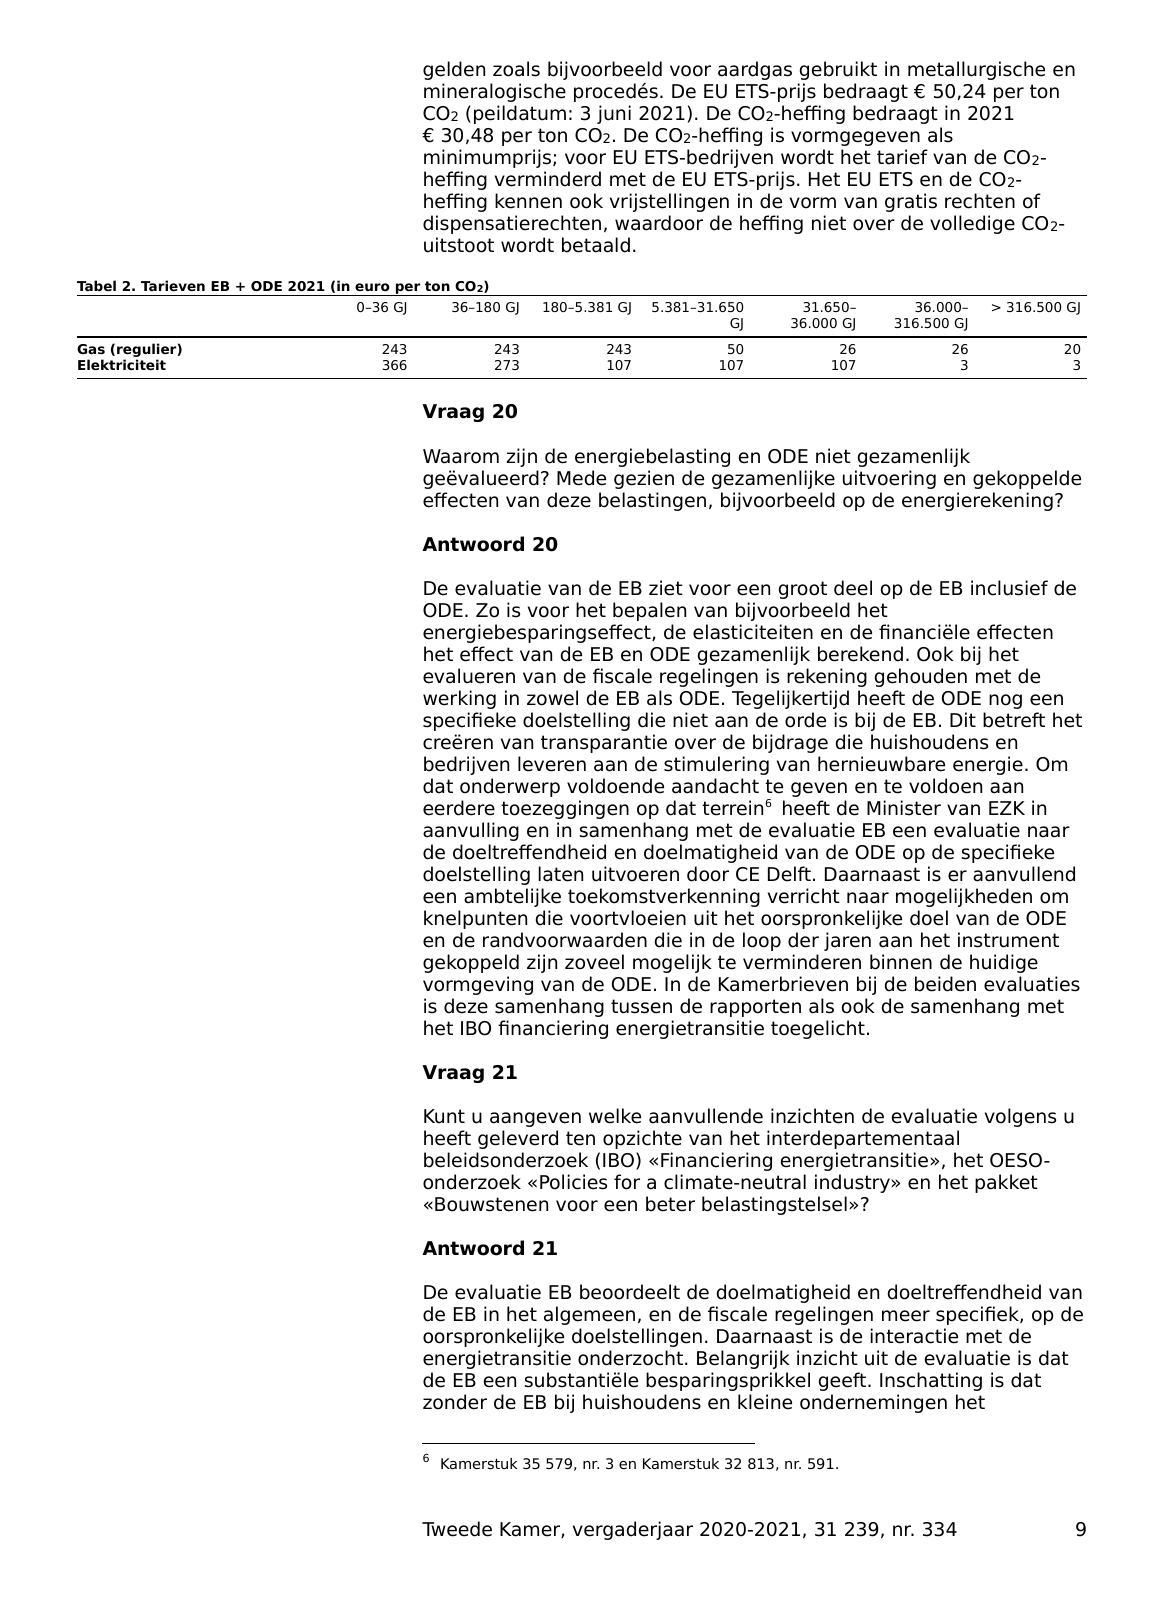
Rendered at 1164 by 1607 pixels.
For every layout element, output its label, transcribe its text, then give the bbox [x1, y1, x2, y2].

table_cell [77, 296, 301, 336]
table_cell 243 [526, 338, 638, 358]
table_cell 243 [413, 338, 526, 358]
table_cell 366 [301, 358, 413, 378]
table_cell 36.000–316.500 GJ [862, 296, 974, 336]
table_cell 26 [862, 338, 974, 358]
table_cell 31.650–36.000 GJ [750, 296, 862, 336]
table_cell 180–5.381 GJ [526, 296, 638, 336]
table_cell 107 [526, 358, 638, 378]
table_cell 273 [413, 358, 526, 378]
text Waarom zijn de energiebelasting en ODE niet gezamenlijk geëvalueerd? Mede gezien de gezamenlijke uitvoering en gekoppelde effecten van deze belastingen, bijvoorbeeld op de energierekening? [422, 446, 1087, 512]
subtitle Antwoord 21 [422, 1238, 1087, 1260]
table_cell 20 [974, 338, 1087, 358]
table_cell Gas (regulier) [77, 338, 301, 358]
table_cell Elektriciteit [77, 358, 301, 378]
subtitle Antwoord 20 [422, 534, 1087, 556]
text Kunt u aangeven welke aanvullende inzichten de evaluatie volgens u heeft geleverd ten opzichte van het interdepartementaal beleidsonderzoek (IBO) «Financiering energietransitie», het OESO-onderzoek «Policies for a climate-neutral industry» en het pakket «Bouwstenen voor een beter belastingstelsel»? [422, 1106, 1087, 1216]
table_cell 243 [301, 338, 413, 358]
table_header Tabel 2. Tarieven EB + ODE 2021 (in euro per ton CO2) [77, 279, 1087, 294]
table_cell 3 [974, 358, 1087, 378]
table_cell 50 [638, 338, 750, 358]
table_cell > 316.500 GJ [974, 296, 1087, 336]
table_cell 107 [750, 358, 862, 378]
subtitle Vraag 20 [422, 401, 1087, 423]
subtitle Vraag 21 [422, 1062, 1087, 1084]
table_cell 26 [750, 338, 862, 358]
table_cell 107 [638, 358, 750, 378]
text gelden zoals bijvoorbeeld voor aardgas gebruikt in metallurgische en mineralogische procedés. De EU ETS-prijs bedraagt € 50,24 per ton CO2 (peildatum: 3 juni 2021). De CO2-heffing bedraagt in 2021 € 30,48 per ton CO2. De CO2-heffing is vormgegeven als minimumprijs; voor EU ETS-bedrijven wordt het tarief van de CO2-heffing verminderd met de EU ETS-prijs. Het EU ETS en de CO2-heffing kennen ook vrijstellingen in de vorm van gratis rechten of dispensatierechten, waardoor de heffing niet over de volledige CO2-uitstoot wordt betaald. [422, 59, 1087, 257]
table_cell 5.381–31.650 GJ [638, 296, 750, 336]
text De evaluatie van de EB ziet voor een groot deel op de EB inclusief de ODE. Zo is voor het bepalen van bijvoorbeeld het energiebesparingseffect, de elasticiteiten en de financiële effecten het effect van de EB en ODE gezamenlijk berekend. Ook bij het evalueren van de fiscale regelingen is rekening gehouden met de werking in zowel de EB als ODE. Tegelijkertijd heeft de ODE nog een specifieke doelstelling die niet aan de orde is bij de EB. Dit betreft het creëren van transparantie over de bijdrage die huishoudens en bedrijven leveren aan de stimulering van hernieuwbare energie. Om dat onderwerp voldoende aandacht te geven en te voldoen aan eerdere toezeggingen op dat terrein heeft de Minister van EZK in aanvulling en in samenhang met de evaluatie EB een evaluatie naar de doeltreffendheid en doelmatigheid van de ODE op de specifieke doelstelling laten uitvoeren door CE Delft. Daarnaast is er aanvullend een ambtelijke toekomstverkenning verricht naar mogelijkheden om knelpunten die voortvloeien uit het oorspronkelijke doel van de ODE en de randvoorwaarden die in de loop der jaren aan het instrument gekoppeld zijn zoveel mogelijk te verminderen binnen de huidige vormgeving van de ODE. In de Kamerbrieven bij de beiden evaluaties is deze samenhang tussen de rapporten als ook de samenhang met het IBO financiering energietransitie toegelicht. [422, 578, 1087, 1039]
text Kamerstuk 35 579, nr. 3 en Kamerstuk 32 813, nr. 591. [422, 1452, 1087, 1474]
table_cell 36–180 GJ [413, 296, 526, 336]
text De evaluatie EB beoordeelt de doelmatigheid en doeltreffendheid van de EB in het algemeen, en de fiscale regelingen meer specifiek, op de oorspronkelijke doelstellingen. Daarnaast is de interactie met de energietransitie onderzocht. Belangrijk inzicht uit de evaluatie is dat de EB een substantiële besparingsprikkel geeft. Inschatting is dat zonder de EB bij huishoudens en kleine ondernemingen het [422, 1282, 1087, 1414]
table_cell 3 [862, 358, 974, 378]
table_cell 0–36 GJ [301, 296, 413, 336]
